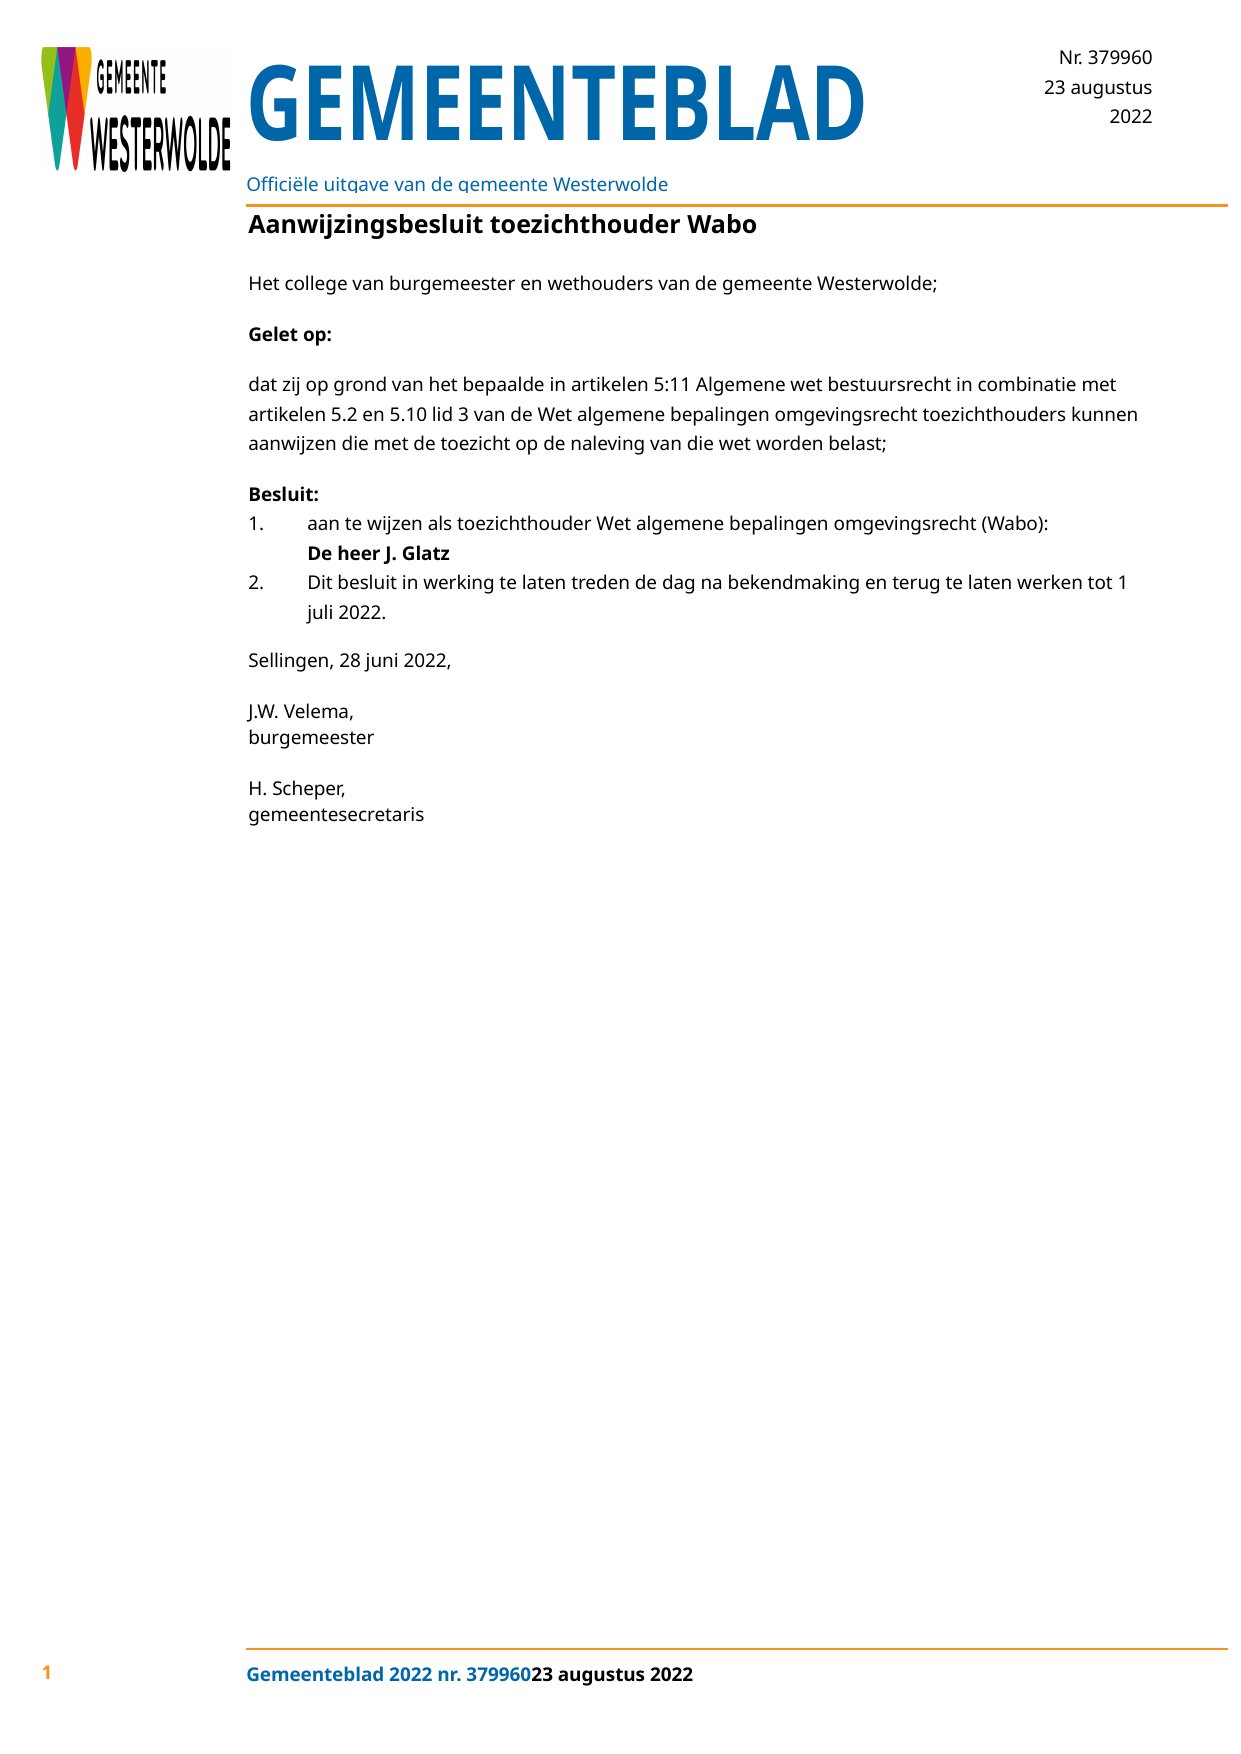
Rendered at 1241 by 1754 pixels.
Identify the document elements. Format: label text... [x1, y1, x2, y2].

text J.W. Velema, [248, 698, 1152, 724]
list aan te wijzen als toezichthouder Wet algemene bepalingen omgevingsrecht (Wabo): [248, 510, 1152, 536]
picture [41, 47, 231, 172]
text Aanwijzingsbesluit toezichthouder Wabo [248, 207, 1152, 241]
text H. Scheper, [248, 776, 1152, 801]
text Sellingen, 28 juni 2022, [248, 647, 1152, 673]
list De heer J. Glatz [248, 540, 1152, 566]
text dat zij op grond van het bepaalde in artikelen 5:11 Algemene wet bestuursrecht in combinatie met artikelen 5.2 en 5.10 lid 3 van de Wet algemene bepalingen omgevingsrecht toezichthouders kunnen aanwijzen die met de toezicht op de naleving van die wet worden belast; [248, 371, 1152, 456]
text Gelet op: [248, 321, 1152, 346]
text Het college van burgemeester en wethouders van de gemeente Westerwolde; [248, 270, 1152, 296]
text Besluit: [248, 481, 1152, 506]
text burgemeester [248, 724, 1152, 750]
text gemeentesecretaris [248, 801, 1152, 827]
list Dit besluit in werking te laten treden de dag na bekendmaking en terug te laten werken tot 1 juli 2022. [248, 569, 1152, 625]
